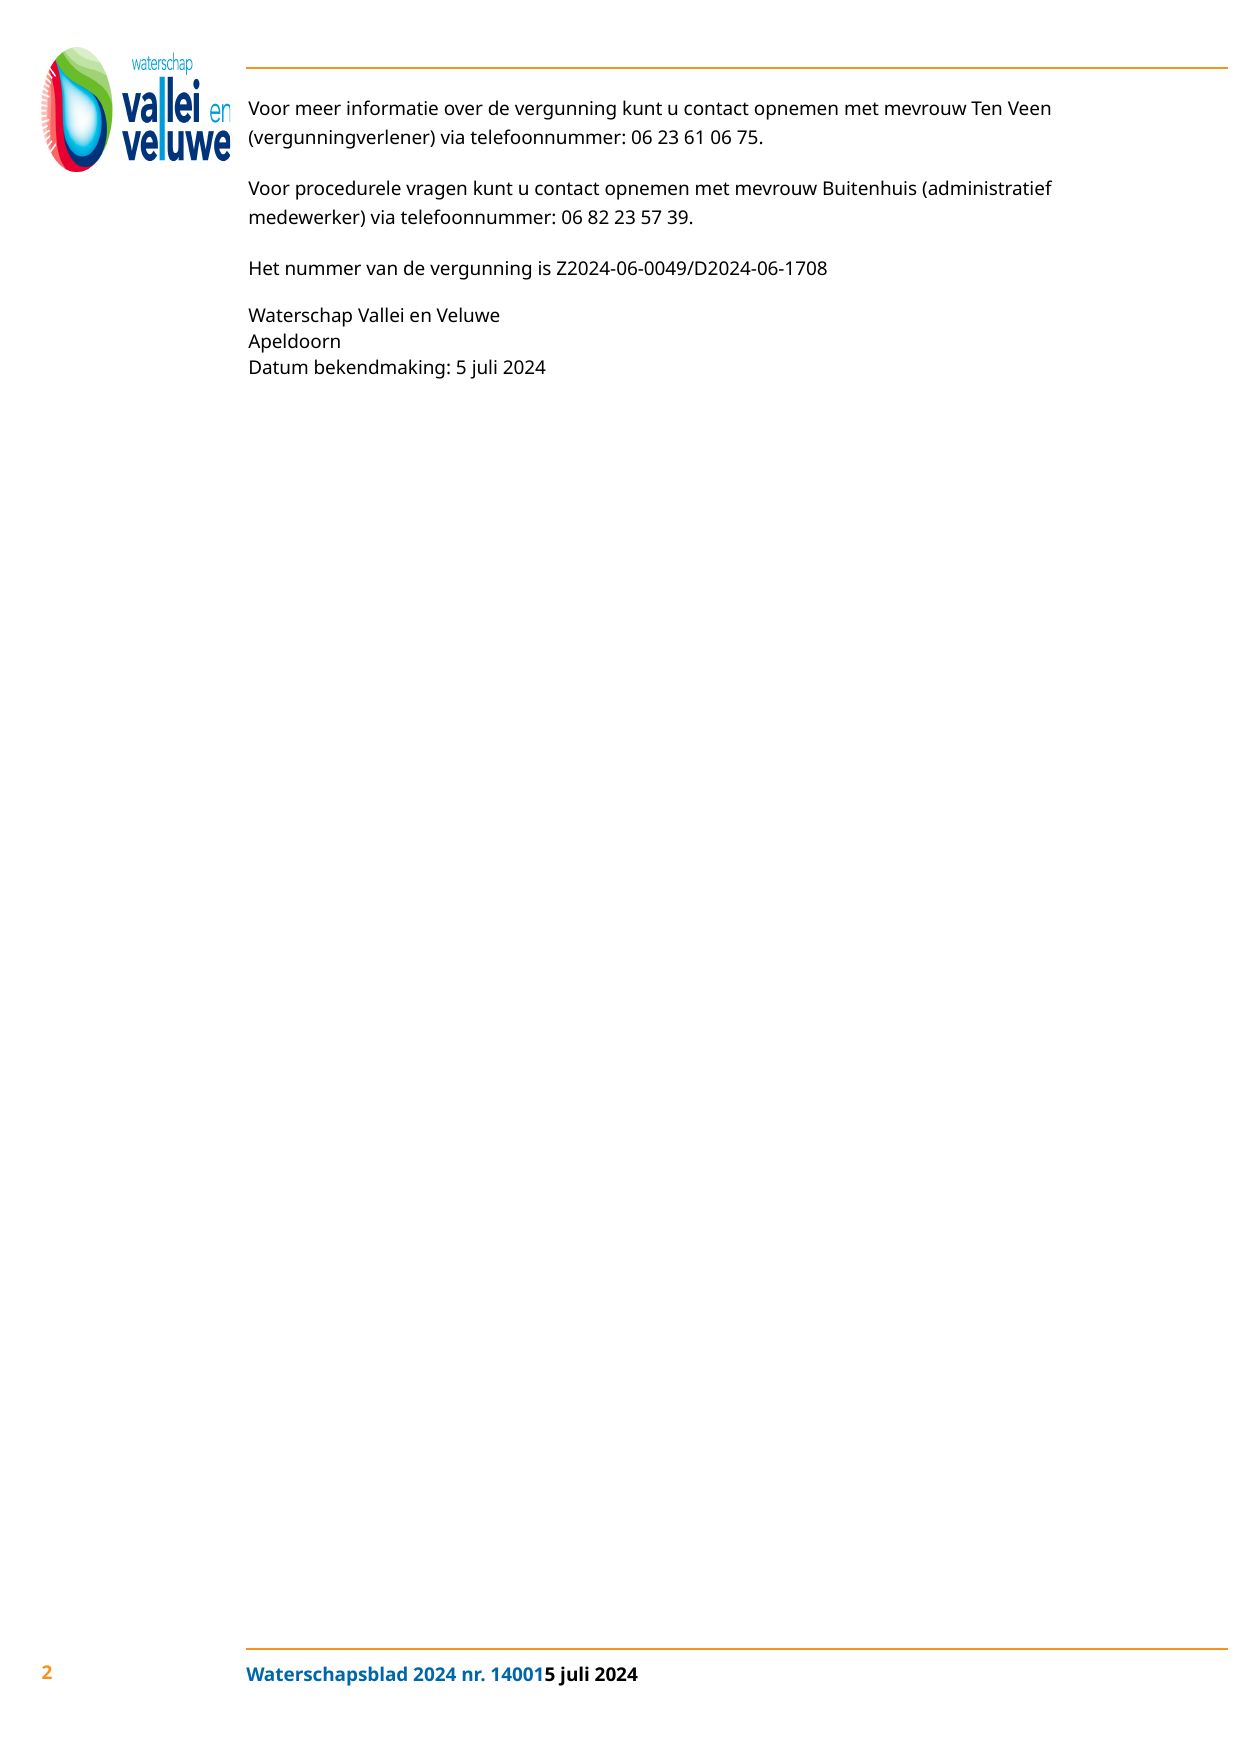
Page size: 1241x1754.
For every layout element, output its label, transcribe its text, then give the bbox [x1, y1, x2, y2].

text Apeldoorn [248, 328, 1152, 354]
text Het nummer van de vergunning is Z2024-06-0049/D2024-06-1708 [248, 255, 1152, 281]
text Datum bekendmaking: 5 juli 2024 [248, 354, 1152, 380]
text Voor meer informatie over de vergunning kunt u contact opnemen met mevrouw Ten Veen (vergunningverlener) via telefoonnummer: 06 23 61 06 75. [248, 95, 1152, 150]
picture [41, 47, 231, 172]
text Voor procedurele vragen kunt u contact opnemen met mevrouw Buitenhuis (administratief medewerker) via telefoonnummer: 06 82 23 57 39. [248, 175, 1152, 230]
text Waterschap Vallei en Veluwe [248, 303, 1152, 328]
